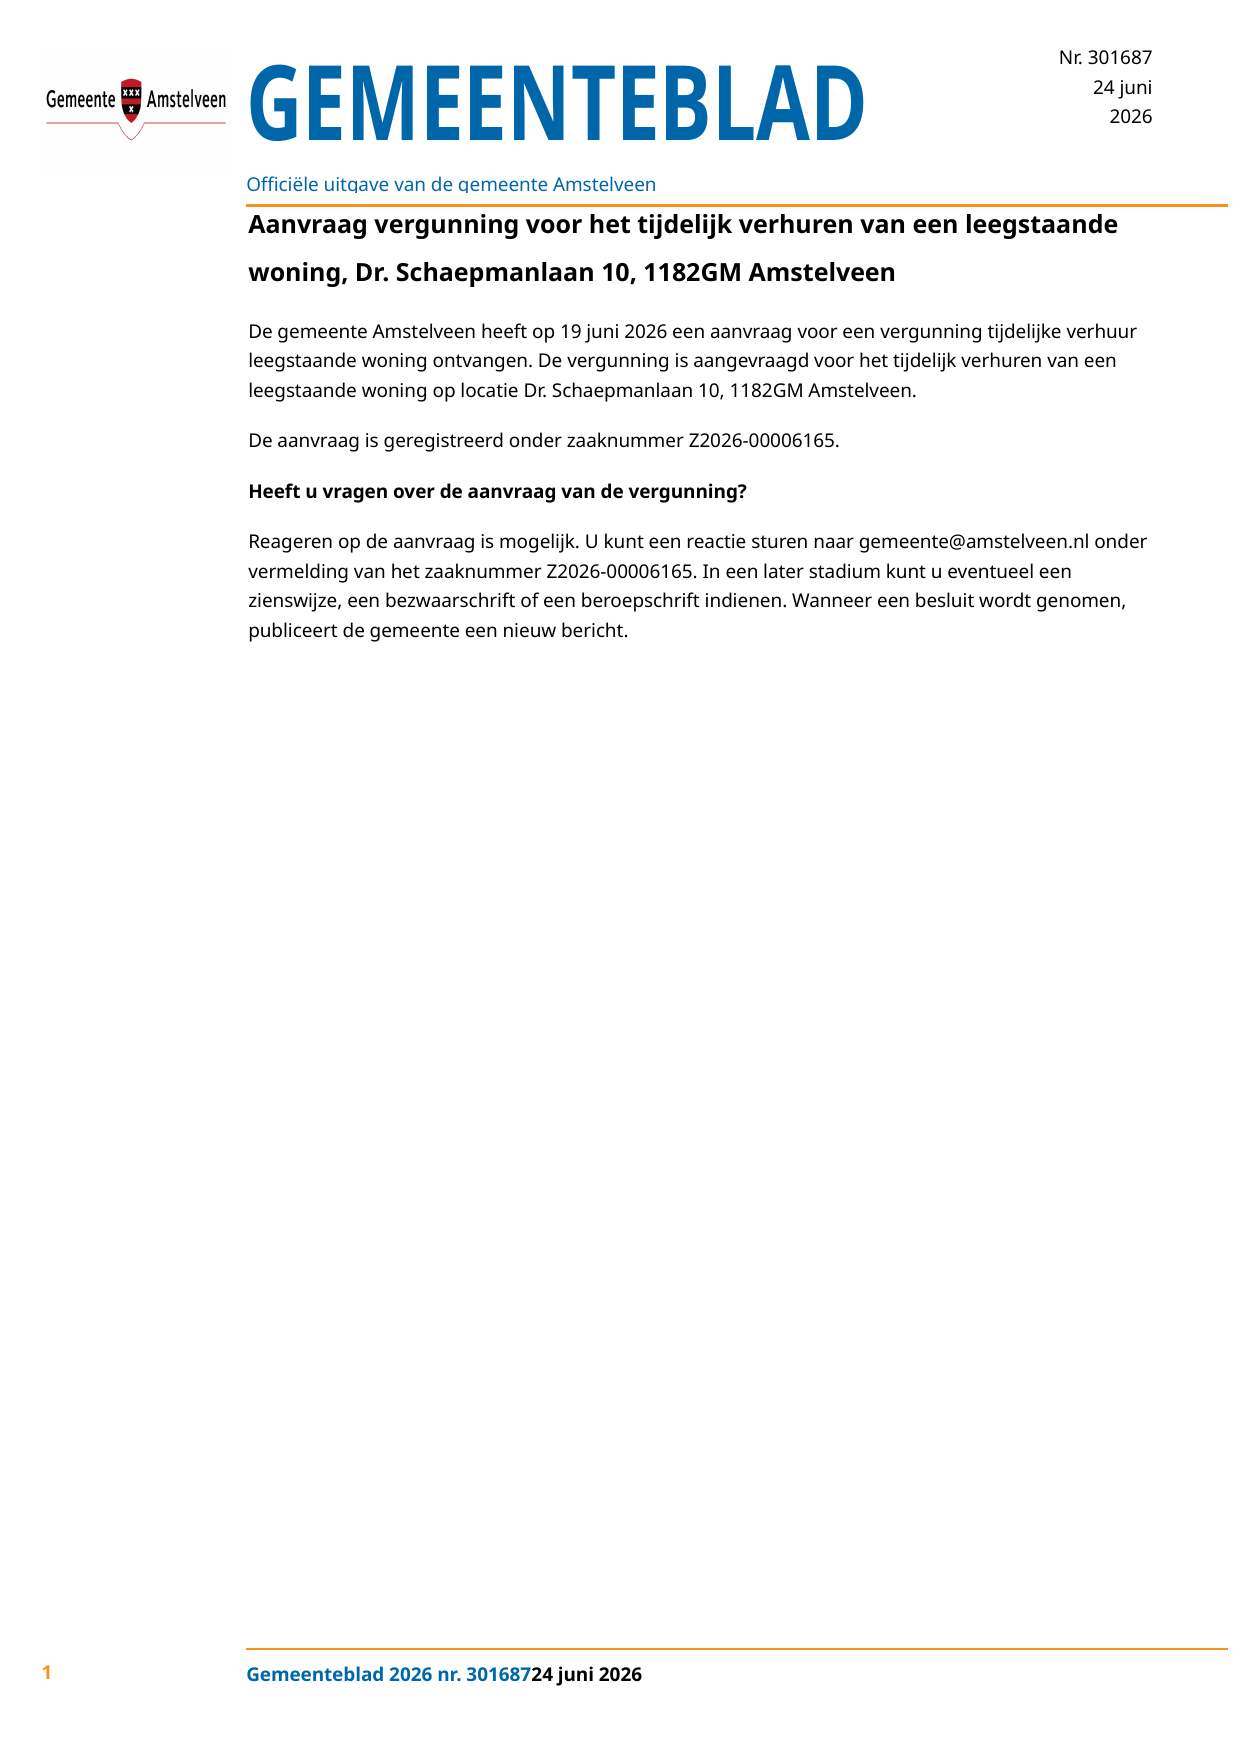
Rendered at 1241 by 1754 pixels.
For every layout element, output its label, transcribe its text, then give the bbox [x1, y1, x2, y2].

text Heeft u vragen over de aanvraag van de vergunning? [248, 478, 1152, 504]
text Aanvraag vergunning voor het tijdelijk verhuren van een leegstaande woning, Dr. Schaepmanlaan 10, 1182GM Amstelveen [248, 207, 1152, 288]
text De aanvraag is geregistreerd onder zaaknummer Z2026-00006165. [248, 427, 1152, 453]
picture [41, 47, 231, 172]
text Reageren op de aanvraag is mogelijk. U kunt een reactie sturen naar gemeente@amstelveen.nl onder vermelding van het zaaknummer Z2026-00006165. In een later stadium kunt u eventueel een zienswijze, een bezwaarschrift of een beroepschrift indienen. Wanneer een besluit wordt genomen, publiceert de gemeente een nieuw bericht. [248, 528, 1152, 643]
text De gemeente Amstelveen heeft op 19 juni 2026 een aanvraag voor een vergunning tijdelijke verhuur leegstaande woning ontvangen. De vergunning is aangevraagd voor het tijdelijk verhuren van een leegstaande woning op locatie Dr. Schaepmanlaan 10, 1182GM Amstelveen. [248, 318, 1152, 403]
